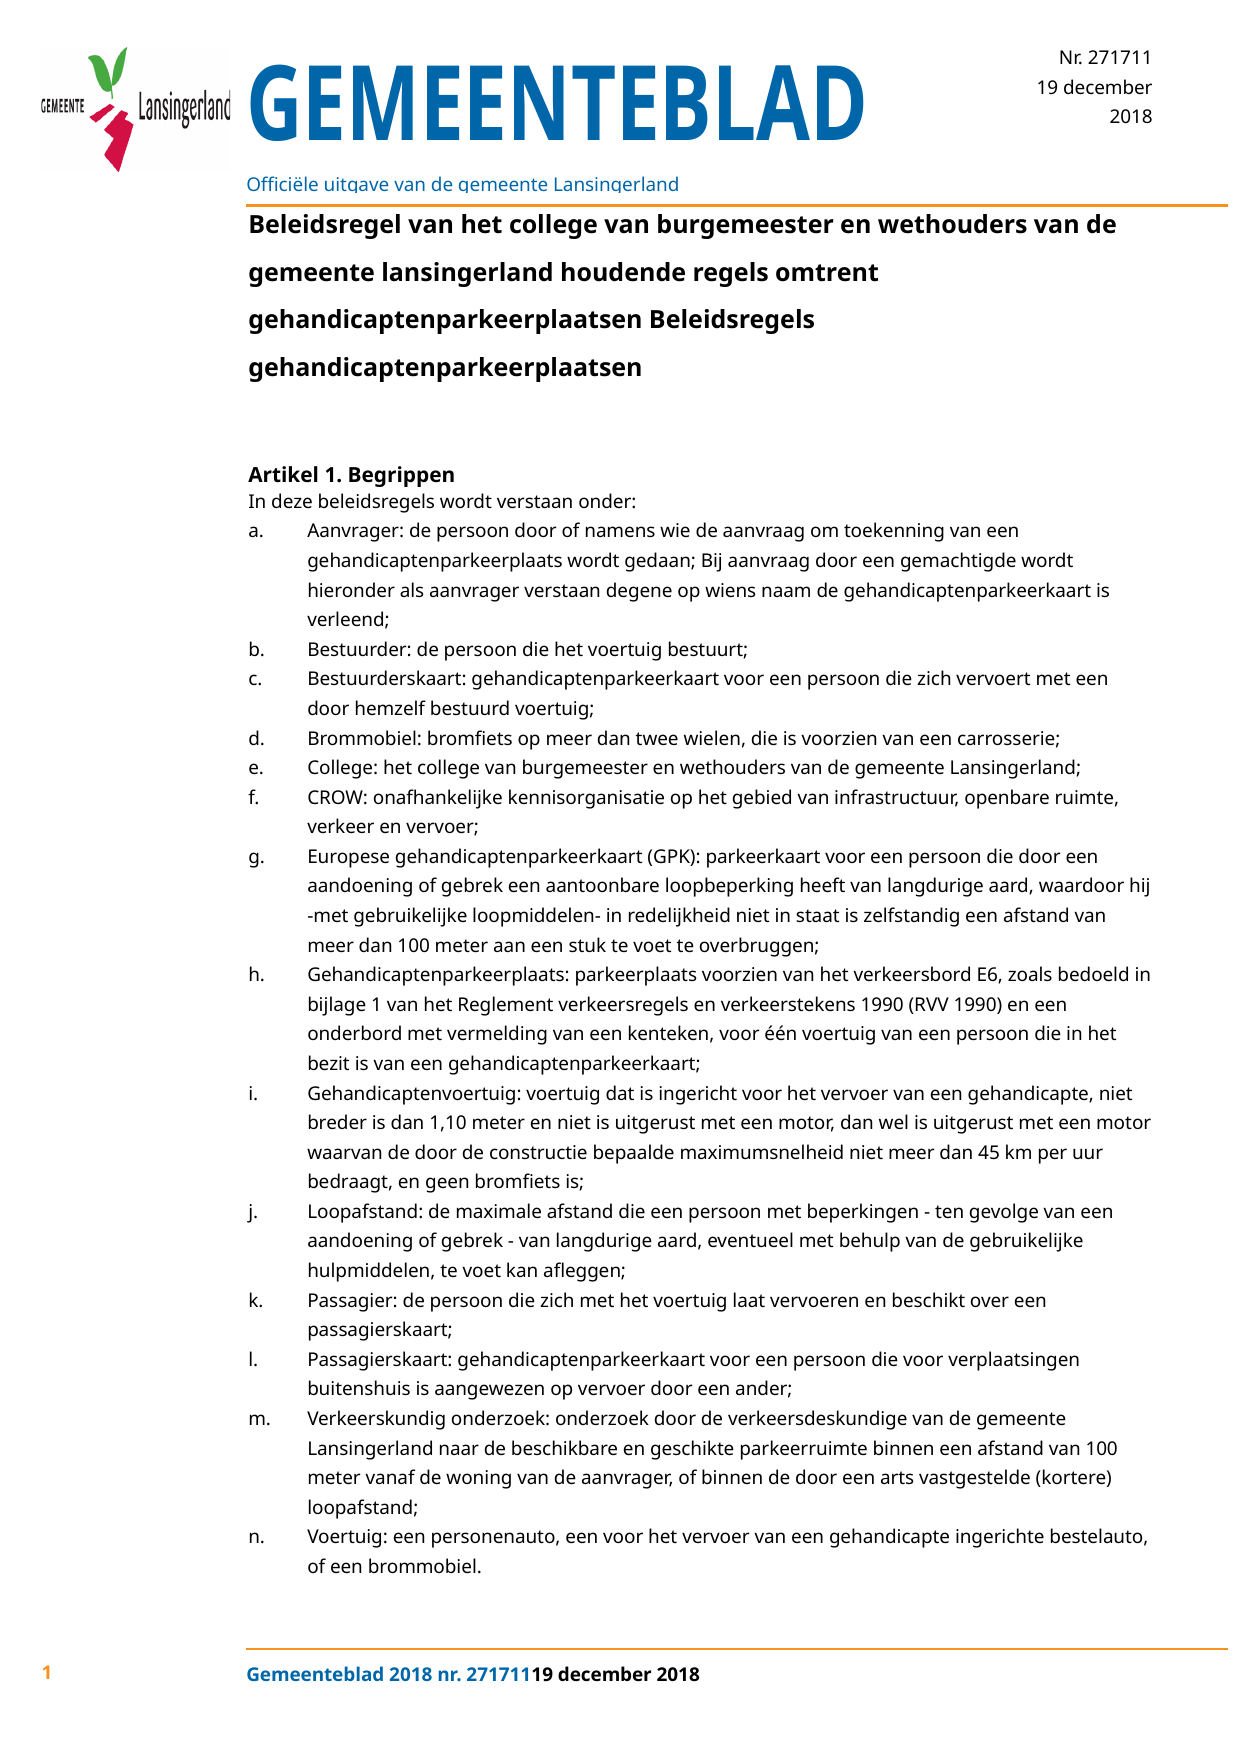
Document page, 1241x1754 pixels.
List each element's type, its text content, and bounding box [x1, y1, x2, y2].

list Passagierskaart: gehandicaptenparkeerkaart voor een persoon die voor verplaatsingen buitenshuis is aangewezen op vervoer door een ander; [248, 1346, 1152, 1401]
list Gehandicaptenvoertuig: voertuig dat is ingericht voor het vervoer van een gehandicapte, niet breder is dan 1,10 meter en niet is uitgerust met een motor, dan wel is uitgerust met een motor waarvan de door de constructie bepaalde maximumsnelheid niet meer dan 45 km per uur bedraagt, en geen bromfiets is; [248, 1080, 1152, 1194]
list Brommobiel: bromfiets op meer dan twee wielen, die is voorzien van een carrosserie; [248, 725, 1152, 751]
list Verkeerskundig onderzoek: onderzoek door de verkeersdeskundige van de gemeente Lansingerland naar de beschikbare en geschikte parkeerruimte binnen een afstand van 100 meter vanaf de woning van de aanvrager, of binnen de door een arts vastgestelde (kortere) loopafstand; [248, 1405, 1152, 1520]
list Bestuurder: de persoon die het voertuig bestuurt; [248, 636, 1152, 662]
list Bestuurderskaart: gehandicaptenparkeerkaart voor een persoon die zich vervoert met een door hemzelf bestuurd voertuig; [248, 666, 1152, 721]
list Loopafstand: de maximale afstand die een persoon met beperkingen - ten gevolge van een aandoening of gebrek - van langdurige aard, eventueel met behulp van de gebruikelijke hulpmiddelen, te voet kan afleggen; [248, 1198, 1152, 1283]
list CROW: onafhankelijke kennisorganisatie op het gebied van infrastructuur, openbare ruimte, verkeer en vervoer; [248, 784, 1152, 839]
text Beleidsregel van het college van burgemeester en wethouders van de gemeente lansingerland houdende regels omtrent gehandicaptenparkeerplaatsen Beleidsregels gehandicaptenparkeerplaatsen [248, 207, 1152, 384]
text Artikel 1. Begrippen [248, 460, 1152, 488]
list Passagier: de persoon die zich met het voertuig laat vervoeren en beschikt over een passagierskaart; [248, 1287, 1152, 1342]
text In deze beleidsregels wordt verstaan onder: [248, 488, 1152, 514]
list Aanvrager: de persoon door of namens wie de aanvraag om toekenning van een gehandicaptenparkeerplaats wordt gedaan; Bij aanvraag door een gemachtigde wordt hieronder als aanvrager verstaan degene op wiens naam de gehandicaptenparkeerkaart is verleend; [248, 518, 1152, 632]
list College: het college van burgemeester en wethouders van de gemeente Lansingerland; [248, 754, 1152, 780]
list Gehandicaptenparkeerplaats: parkeerplaats voorzien van het verkeersbord E6, zoals bedoeld in bijlage 1 van het Reglement verkeersregels en verkeerstekens 1990 (RVV 1990) en een onderbord met vermelding van een kenteken, voor één voertuig van een persoon die in het bezit is van een gehandicaptenparkeerkaart; [248, 961, 1152, 1076]
list Europese gehandicaptenparkeerkaart (GPK): parkeerkaart voor een persoon die door een aandoening of gebrek een aantoonbare loopbeperking heeft van langdurige aard, waardoor hij -met gebruikelijke loopmiddelen- in redelijkheid niet in staat is zelfstandig een afstand van meer dan 100 meter aan een stuk te voet te overbruggen; [248, 843, 1152, 958]
picture [41, 47, 231, 172]
list Voertuig: een personenauto, een voor het vervoer van een gehandicapte ingerichte bestelauto, of een brommobiel. [248, 1523, 1152, 1579]
